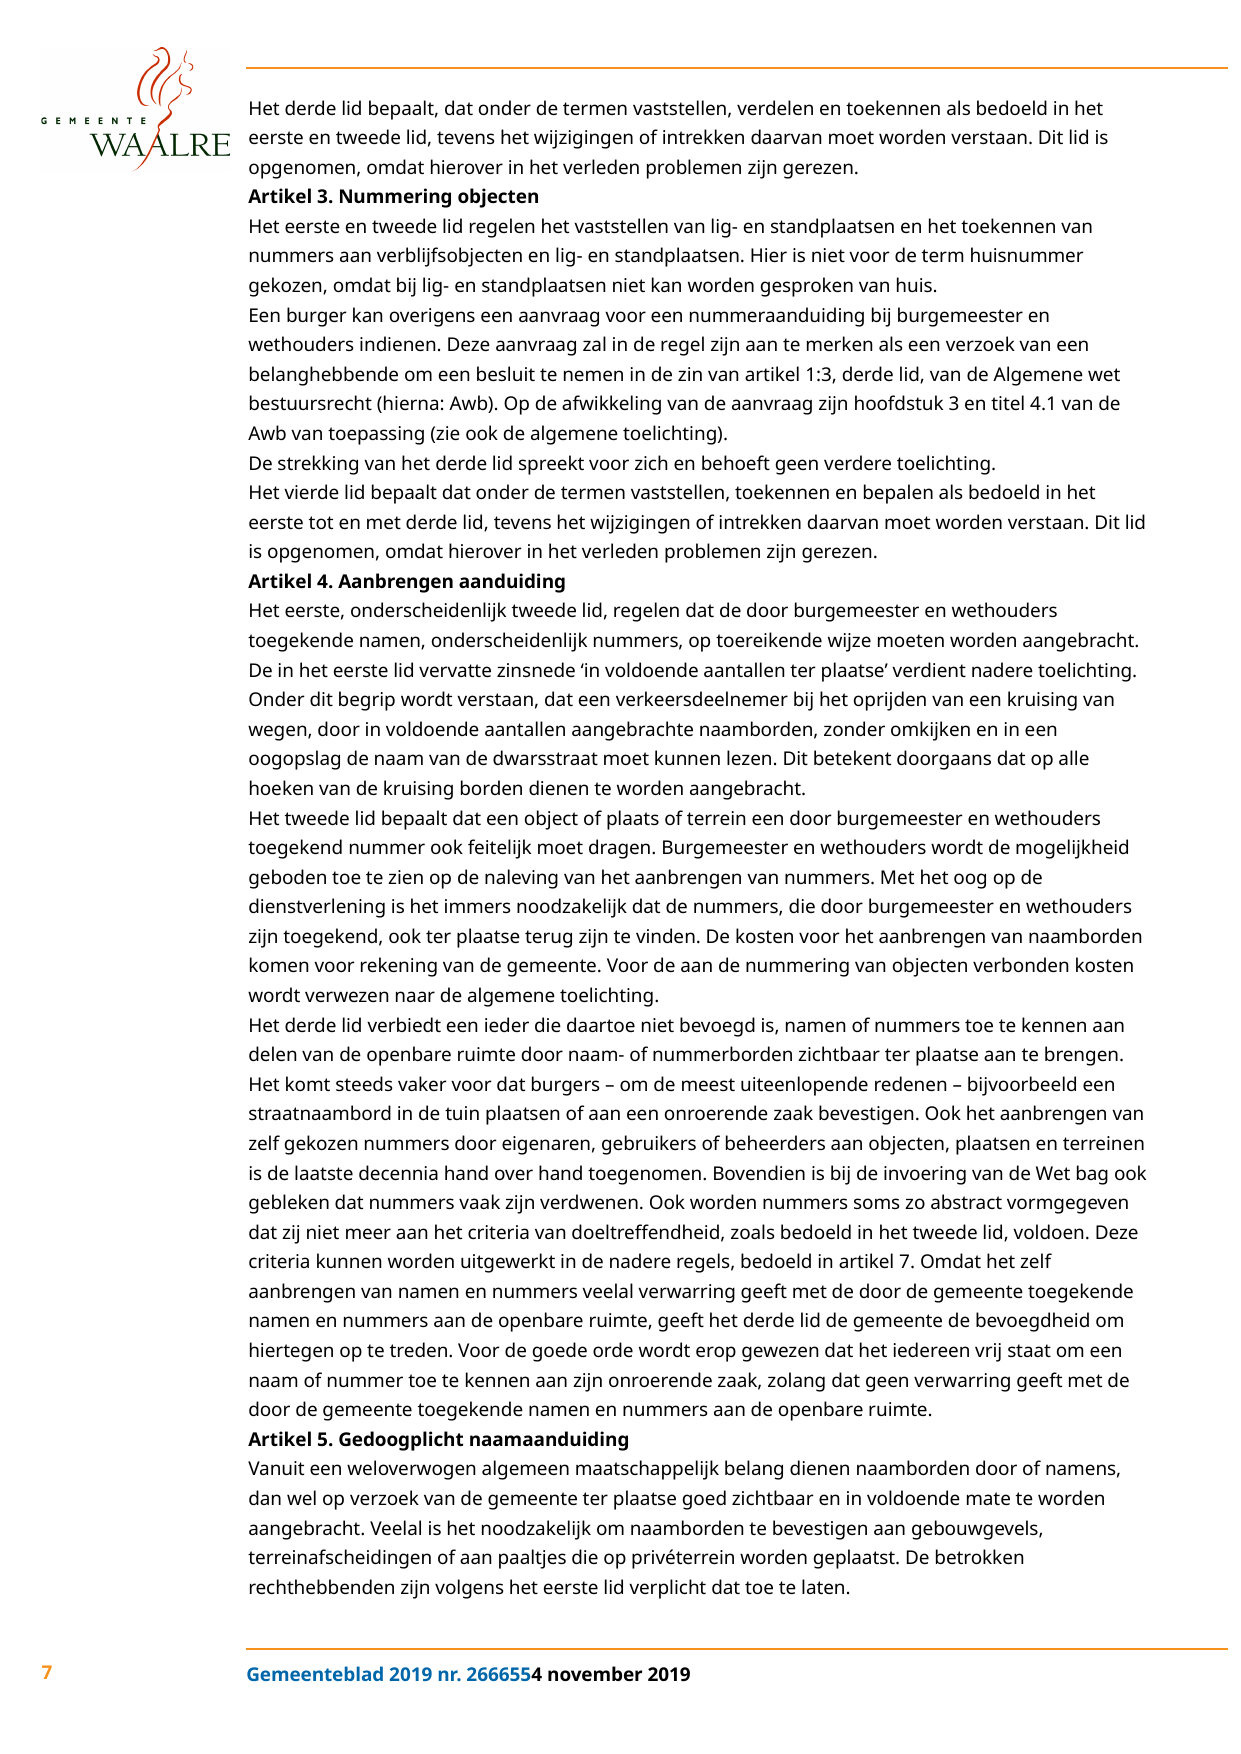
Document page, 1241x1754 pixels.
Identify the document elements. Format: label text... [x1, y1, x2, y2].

text Het derde lid bepaalt, dat onder de termen vaststellen, verdelen en toekennen als bedoeld in het eerste en tweede lid, tevens het wijzigingen of intrekken daarvan moet worden verstaan. Dit lid is opgenomen, omdat hierover in het verleden problemen zijn gerezen. [248, 95, 1152, 180]
text Het derde lid verbiedt een ieder die daartoe niet bevoegd is, namen of nummers toe te kennen aan delen van de openbare ruimte door naam- of nummerborden zichtbaar ter plaatse aan te brengen. Het komt steeds vaker voor dat burgers – om de meest uiteenlopende redenen – bijvoorbeeld een straatnaambord in de tuin plaatsen of aan een onroerende zaak bevestigen. Ook het aanbrengen van zelf gekozen nummers door eigenaren, gebruikers of beheerders aan objecten, plaatsen en terreinen is de laatste decennia hand over hand toegenomen. Bovendien is bij de invoering van de Wet bag ook gebleken dat nummers vaak zijn verdwenen. Ook worden nummers soms zo abstract vormgegeven dat zij niet meer aan het criteria van doeltreffendheid, zoals bedoeld in het tweede lid, voldoen. Deze criteria kunnen worden uitgewerkt in de nadere regels, bedoeld in artikel 7. Omdat het zelf aanbrengen van namen en nummers veelal verwarring geeft met de door de gemeente toegekende namen en nummers aan de openbare ruimte, geeft het derde lid de gemeente de bevoegdheid om hiertegen op te treden. Voor de goede orde wordt erop gewezen dat het iedereen vrij staat om een naam of nummer toe te kennen aan zijn onroerende zaak, zolang dat geen verwarring geeft met de door de gemeente toegekende namen en nummers aan de openbare ruimte. [248, 1012, 1152, 1422]
text Een burger kan overigens een aanvraag voor een nummeraanduiding bij burgemeester en wethouders indienen. Deze aanvraag zal in de regel zijn aan te merken als een verzoek van een belanghebbende om een besluit te nemen in de zin van artikel 1:3, derde lid, van de Algemene wet bestuursrecht (hierna: Awb). Op de afwikkeling van de aanvraag zijn hoofdstuk 3 en titel 4.1 van de Awb van toepassing (zie ook de algemene toelichting). [248, 302, 1152, 446]
text De strekking van het derde lid spreekt voor zich en behoeft geen verdere toelichting. [248, 450, 1152, 476]
text Het eerste en tweede lid regelen het vaststellen van lig- en standplaatsen en het toekennen van nummers aan verblijfsobjecten en lig- en standplaatsen. Hier is niet voor de term huisnummer gekozen, omdat bij lig- en standplaatsen niet kan worden gesproken van huis. [248, 213, 1152, 298]
text Het vierde lid bepaalt dat onder de termen vaststellen, toekennen en bepalen als bedoeld in het eerste tot en met derde lid, tevens het wijzigingen of intrekken daarvan moet worden verstaan. Dit lid is opgenomen, omdat hierover in het verleden problemen zijn gerezen. [248, 479, 1152, 564]
text Artikel 5. Gedoogplicht naamaanduiding [248, 1426, 1152, 1452]
text Het eerste, onderscheidenlijk tweede lid, regelen dat de door burgemeester en wethouders toegekende namen, onderscheidenlijk nummers, op toereikende wijze moeten worden aangebracht. De in het eerste lid vervatte zinsnede ‘in voldoende aantallen ter plaatse’ verdient nadere toelichting. Onder dit begrip wordt verstaan, dat een verkeersdeelnemer bij het oprijden van een kruising van wegen, door in voldoende aantallen aangebrachte naamborden, zonder omkijken en in een oogopslag de naam van de dwarsstraat moet kunnen lezen. Dit betekent doorgaans dat op alle hoeken van de kruising borden dienen te worden aangebracht. [248, 598, 1152, 801]
text Artikel 3. Nummering objecten [248, 183, 1152, 209]
text Vanuit een weloverwogen algemeen maatschappelijk belang dienen naamborden door of namens, dan wel op verzoek van de gemeente ter plaatse goed zichtbaar en in voldoende mate te worden aangebracht. Veelal is het noodzakelijk om naamborden te bevestigen aan gebouwgevels, terreinafscheidingen of aan paaltjes die op privéterrein worden geplaatst. De betrokken rechthebbenden zijn volgens het eerste lid verplicht dat toe te laten. [248, 1456, 1152, 1600]
picture [41, 47, 231, 172]
text Artikel 4. Aanbrengen aanduiding [248, 568, 1152, 594]
text Het tweede lid bepaalt dat een object of plaats of terrein een door burgemeester en wethouders toegekend nummer ook feitelijk moet dragen. Burgemeester en wethouders wordt de mogelijkheid geboden toe te zien op de naleving van het aanbrengen van nummers. Met het oog op de dienstverlening is het immers noodzakelijk dat de nummers, die door burgemeester en wethouders zijn toegekend, ook ter plaatse terug zijn te vinden. De kosten voor het aanbrengen van naamborden komen voor rekening van de gemeente. Voor de aan de nummering van objecten verbonden kosten wordt verwezen naar de algemene toelichting. [248, 805, 1152, 1008]
